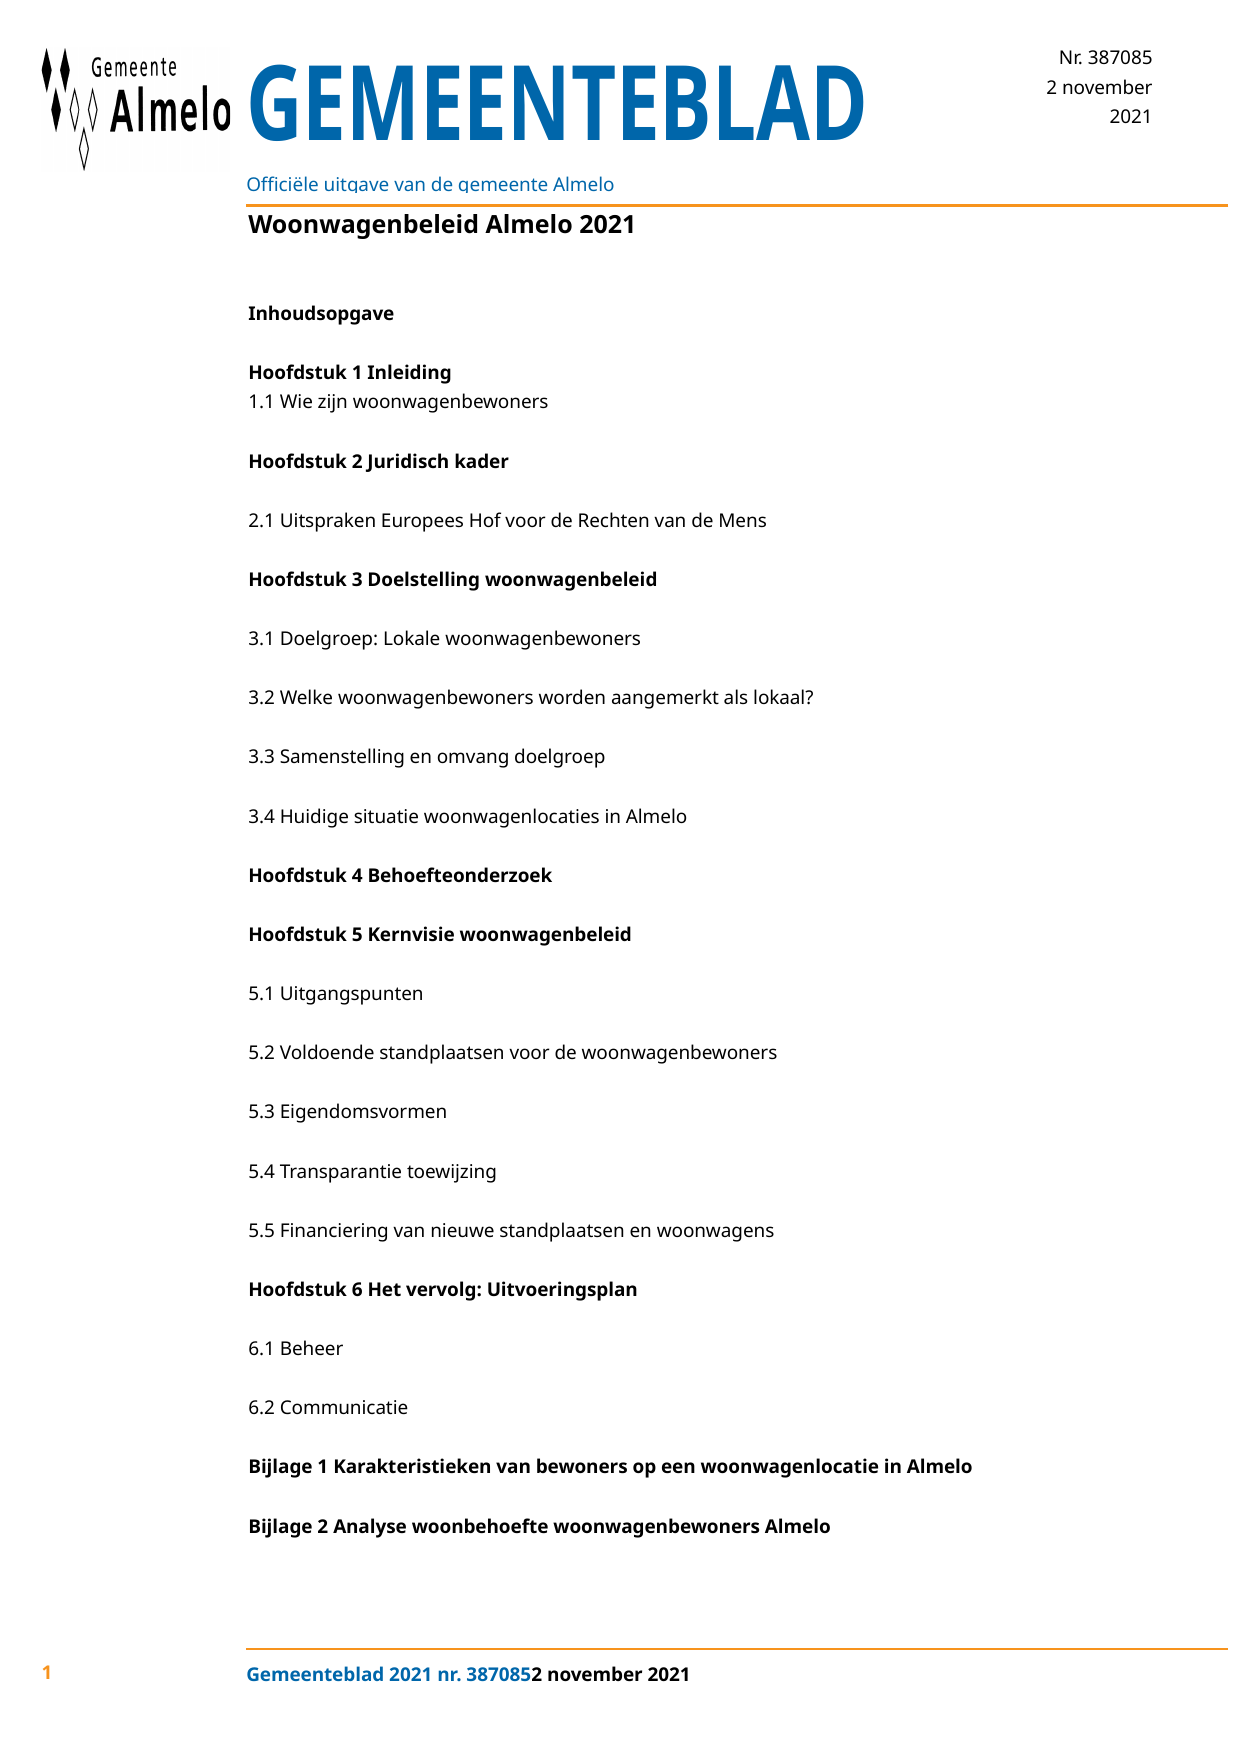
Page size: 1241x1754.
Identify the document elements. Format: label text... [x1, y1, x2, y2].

text 5.1 Uitgangspunten [248, 980, 1152, 1006]
text 6.2 Communicatie [248, 1394, 1152, 1420]
text 3.3 Samenstelling en omvang doelgroep [248, 744, 1152, 769]
text Hoofdstuk 1 Inleiding [248, 359, 1152, 385]
text Woonwagenbeleid Almelo 2021 [248, 207, 1152, 241]
text Bijlage 2 Analyse woonbehoefte woonwagenbewoners Almelo [248, 1513, 1152, 1538]
text Hoofdstuk 2 Juridisch kader [248, 448, 1152, 473]
text Hoofdstuk 4 Behoefteonderzoek [248, 862, 1152, 888]
text 6.1 Beheer [248, 1335, 1152, 1361]
text 3.1 Doelgroep: Lokale woonwagenbewoners [248, 625, 1152, 651]
text 5.2 Voldoende standplaatsen voor de woonwagenbewoners [248, 1039, 1152, 1065]
text 5.3 Eigendomsvormen [248, 1099, 1152, 1124]
text Inhoudsopgave [248, 300, 1152, 326]
text 5.5 Financiering van nieuwe standplaatsen en woonwagens [248, 1217, 1152, 1243]
text Bijlage 1 Karakteristieken van bewoners op een woonwagenlocatie in Almelo [248, 1454, 1152, 1479]
text Hoofdstuk 5 Kernvisie woonwagenbeleid [248, 921, 1152, 947]
text 3.2 Welke woonwagenbewoners worden aangemerkt als lokaal? [248, 684, 1152, 710]
text 3.4 Huidige situatie woonwagenlocaties in Almelo [248, 803, 1152, 828]
text 1.1 Wie zijn woonwagenbewoners [248, 389, 1152, 414]
picture [41, 47, 231, 172]
text 2.1 Uitspraken Europees Hof voor de Rechten van de Mens [248, 507, 1152, 533]
text 5.4 Transparantie toewijzing [248, 1158, 1152, 1183]
text Hoofdstuk 6 Het vervolg: Uitvoeringsplan [248, 1276, 1152, 1302]
text Hoofdstuk 3 Doelstelling woonwagenbeleid [248, 566, 1152, 592]
